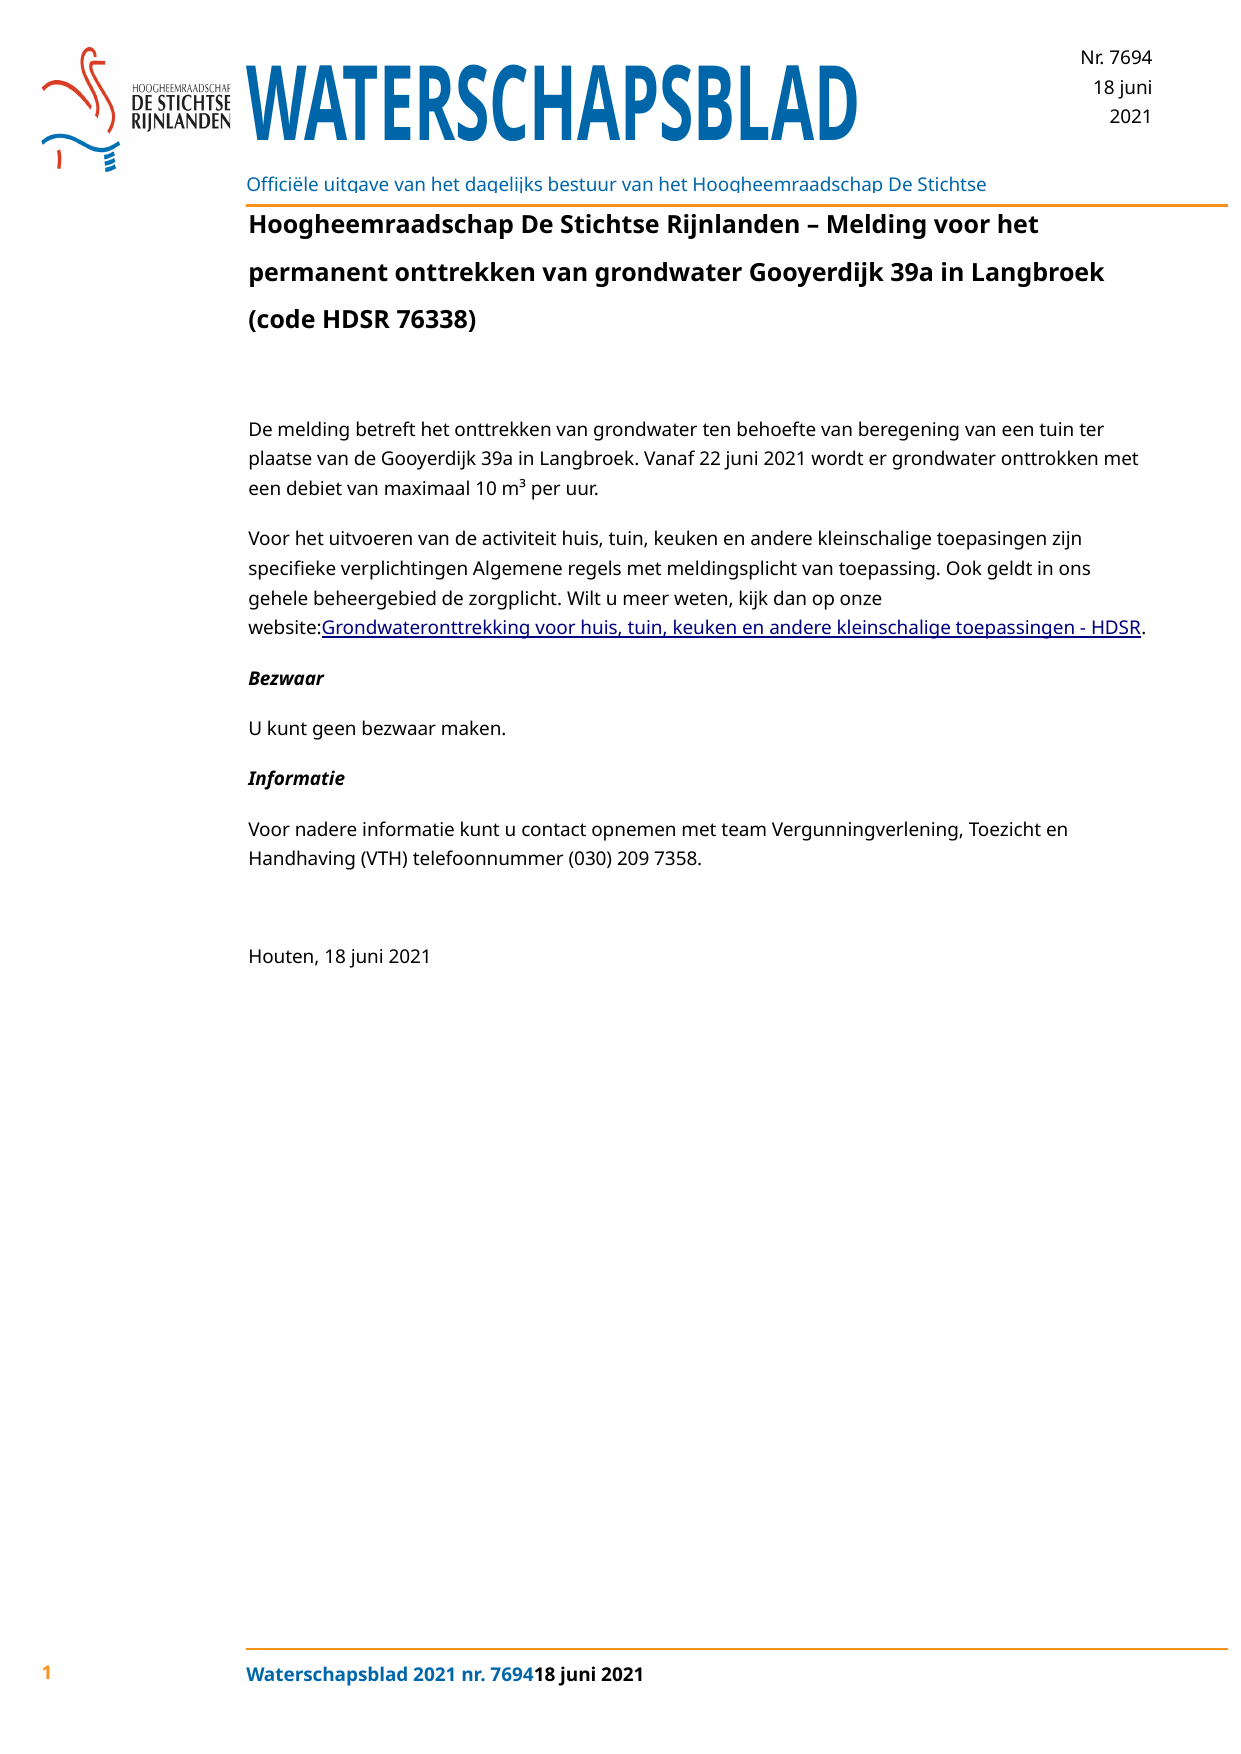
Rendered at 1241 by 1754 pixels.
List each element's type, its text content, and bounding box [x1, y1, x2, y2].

text Bezwaar [248, 665, 1152, 690]
text Voor nadere informatie kunt u contact opnemen met team Vergunningverlening, Toezicht en Handhaving (VTH) telefoonnummer (030) 209 7358. [248, 816, 1152, 871]
text Houten, 18 juni 2021 [248, 944, 1152, 969]
picture [41, 47, 231, 172]
text Informatie [248, 766, 1152, 791]
text U kunt geen bezwaar maken. [248, 715, 1152, 741]
text Hoogheemraadschap De Stichtse Rijnlanden – Melding voor het permanent onttrekken van grondwater Gooyerdijk 39a in Langbroek (code HDSR 76338) [248, 207, 1152, 336]
text De melding betreft het onttrekken van grondwater ten behoefte van beregening van een tuin ter plaatse van de Gooyerdijk 39a in Langbroek. Vanaf 22 juni 2021 wordt er grondwater onttrokken met een debiet van maximaal 10 m³ per uur. [248, 416, 1152, 501]
text Voor het uitvoeren van de activiteit huis, tuin, keuken en andere kleinschalige toepasingen zijn specifieke verplichtingen Algemene regels met meldingsplicht van toepassing. Ook geldt in ons gehele beheergebied de zorgplicht. Wilt u meer weten, kijk dan op onze website:Grondwateronttrekking voor huis, tuin, keuken en andere kleinschalige toepassingen - HDSR. [248, 526, 1152, 640]
